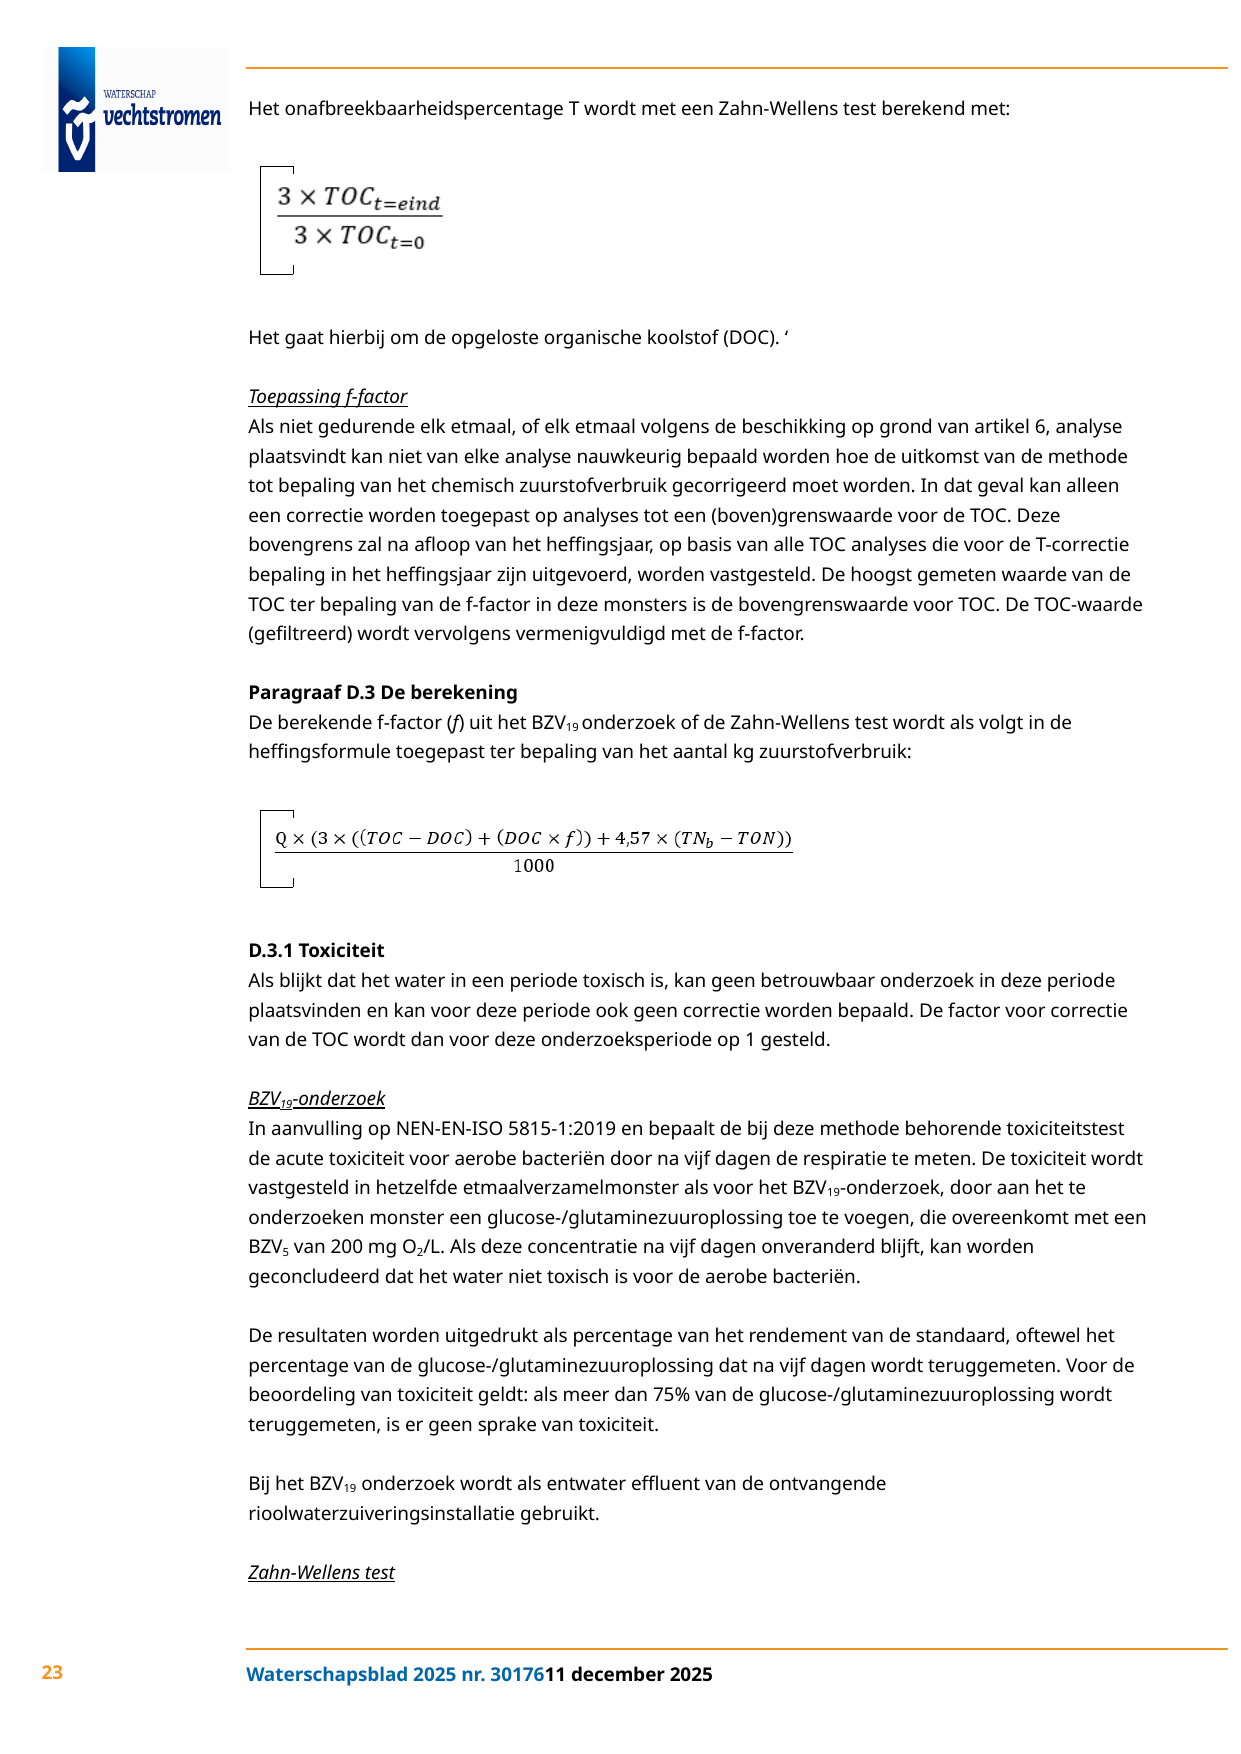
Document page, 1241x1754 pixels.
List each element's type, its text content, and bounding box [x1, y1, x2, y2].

text D.3.1 Toxiciteit [248, 938, 1152, 963]
text De berekende f-factor (f) uit het BZV19 onderzoek of de Zahn-Wellens test wordt als volgt in de heffingsformule toegepast ter bepaling van het aantal kg zuurstofverbruik: [248, 709, 1152, 764]
text Toepassing f-factor [248, 384, 1152, 409]
picture [41, 47, 231, 172]
text BZV19-onderzoek [248, 1086, 1152, 1111]
text Paragraaf D.3 De berekening [248, 679, 1152, 705]
text Zahn-Wellens test [248, 1559, 1152, 1584]
picture [268, 174, 447, 265]
text De resultaten worden uitgedrukt als percentage van het rendement van de standaard, oftewel het percentage van de glucose-/glutaminezuuroplossing dat na vijf dagen wordt teruggemeten. Voor de beoordeling van toxiciteit geldt: als meer dan 75% van de glucose-/glutaminezuuroplossing wordt teruggemeten, is er geen sprake van toxiciteit. [248, 1322, 1152, 1437]
picture [268, 818, 801, 878]
text Bij het BZV19 onderzoek wordt als entwater effluent van de ontvangende rioolwaterzuiveringsinstallatie gebruikt. [248, 1470, 1152, 1525]
text Als blijkt dat het water in een periode toxisch is, kan geen betrouwbaar onderzoek in deze periode plaatsvinden en kan voor deze periode ook geen correctie worden bepaald. De factor voor correctie van de TOC wordt dan voor deze onderzoeksperiode op 1 gesteld. [248, 967, 1152, 1052]
text Het gaat hierbij om de opgeloste organische koolstof (DOC). ‘ [248, 324, 1152, 350]
text In aanvulling op NEN-EN-ISO 5815-1:2019 en bepaalt de bij deze methode behorende toxiciteitstest de acute toxiciteit voor aerobe bacteriën door na vijf dagen de respiratie te meten. De toxiciteit wordt vastgesteld in hetzelfde etmaalverzamelmonster als voor het BZV19-onderzoek, door aan het te onderzoeken monster een glucose-/glutaminezuuroplossing toe te voegen, die overeenkomt met een BZV5 van 200 mg O2/L. Als deze concentratie na vijf dagen onveranderd blijft, kan worden geconcludeerd dat het water niet toxisch is voor de aerobe bacteriën. [248, 1115, 1152, 1289]
text Het onafbreekbaarheidspercentage T wordt met een Zahn-Wellens test berekend met: [248, 95, 1152, 121]
text Als niet gedurende elk etmaal, of elk etmaal volgens de beschikking op grond van artikel 6, analyse plaatsvindt kan niet van elke analyse nauwkeurig bepaald worden hoe de uitkomst van de methode tot bepaling van het chemisch zuurstofverbruik gecorrigeerd moet worden. In dat geval kan alleen een correctie worden toegepast op analyses tot een (boven)grenswaarde voor de TOC. Deze bovengrens zal na afloop van het heffingsjaar, op basis van alle TOC analyses die voor de T-correctie bepaling in het heffingsjaar zijn uitgevoerd, worden vastgesteld. De hoogst gemeten waarde van de TOC ter bepaling van de f-factor in deze monsters is de bovengrenswaarde voor TOC. De TOC-waarde (gefiltreerd) wordt vervolgens vermenigvuldigd met de f-factor. [248, 413, 1152, 646]
